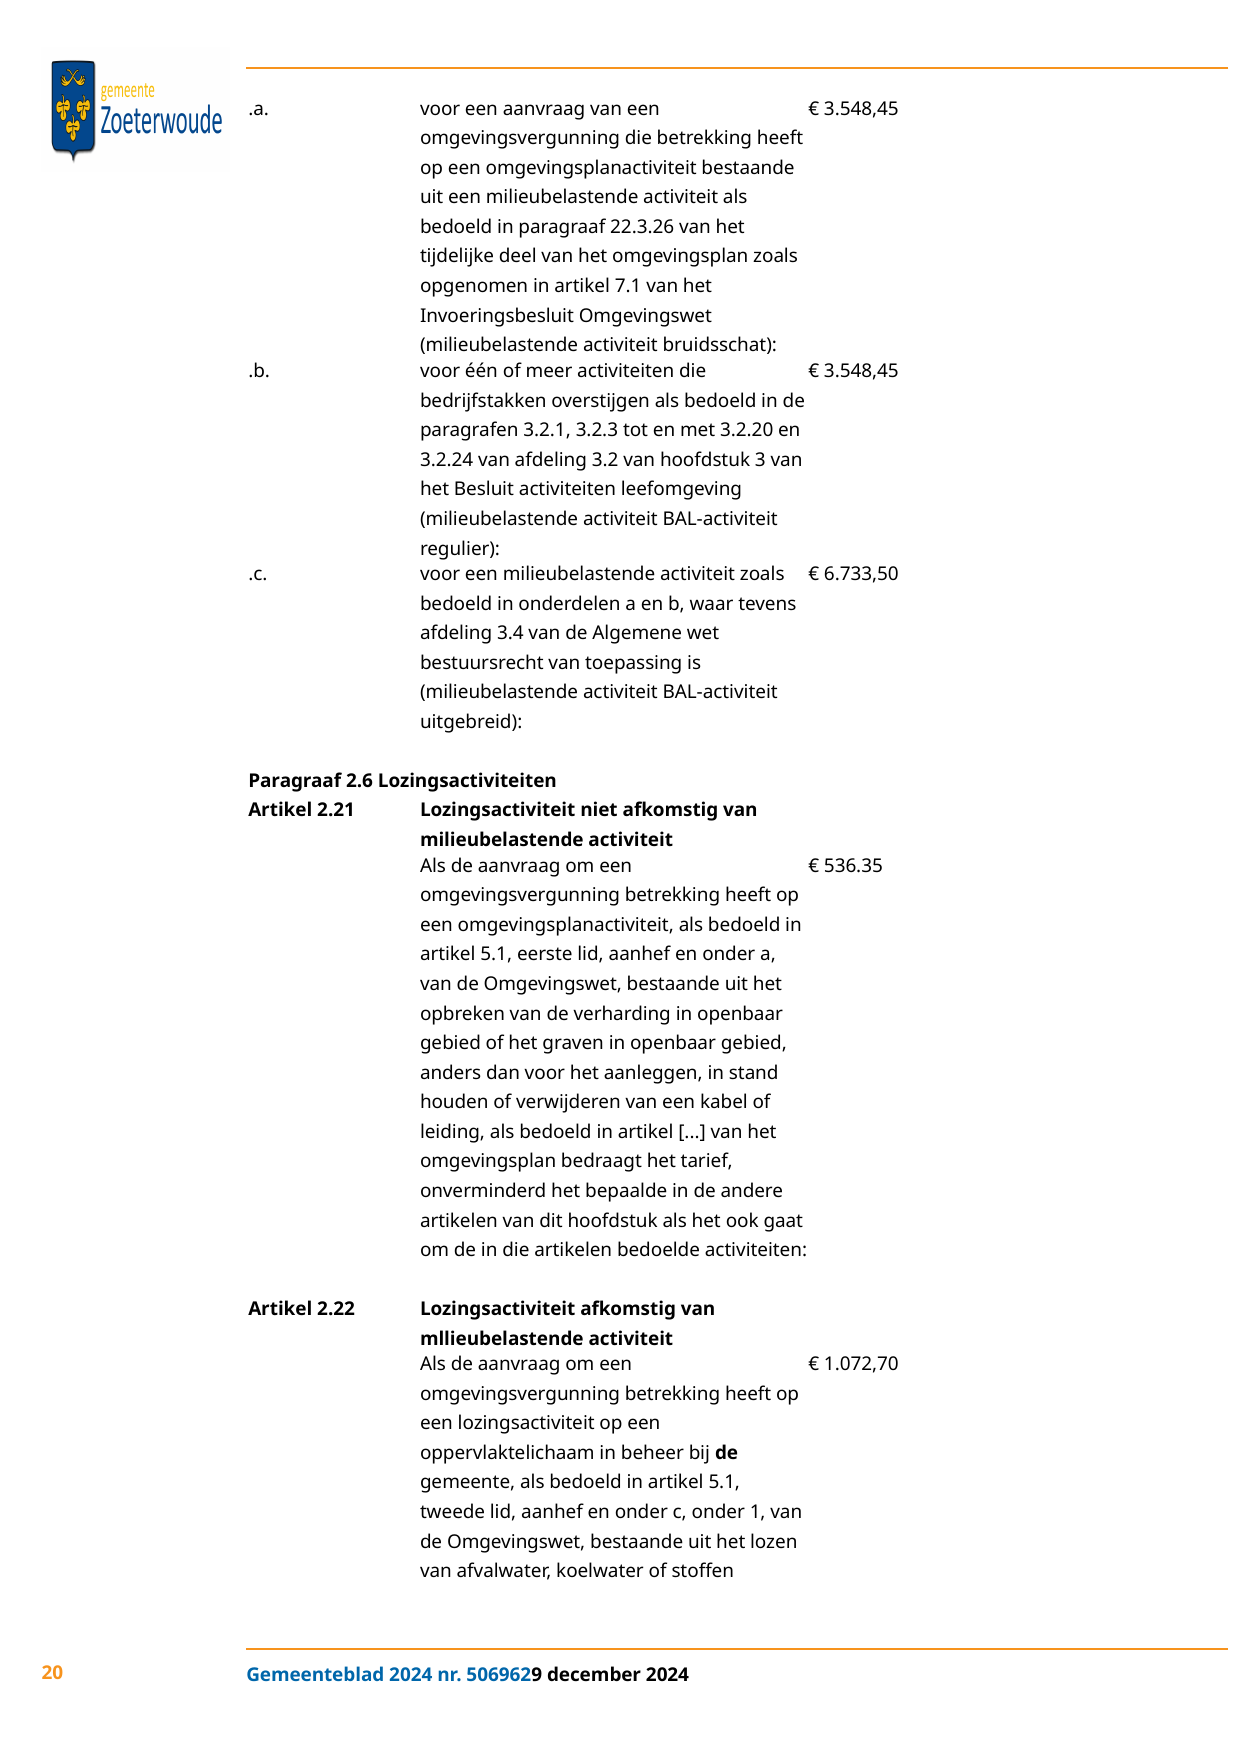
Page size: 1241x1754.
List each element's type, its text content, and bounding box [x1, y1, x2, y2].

table_header Artikel 2.22 [248, 1295, 420, 1350]
table_cell [248, 1350, 420, 1583]
table_cell [980, 560, 1152, 734]
table_cell voor een aanvraag van een omgevingsvergunning die betrekking heeft op een omgevingsplanactiviteit bestaande uit een milieubelastende activiteit als bedoeld in paragraaf 22.3.26 van het tijdelijke deel van het omgevingsplan zoals opgenomen in artikel 7.1 van het Invoeringsbesluit Omgevingswet (milieubelastende activiteit bruidsschat): [420, 95, 808, 357]
table_cell .c. [248, 560, 420, 734]
table_cell [980, 852, 1152, 1262]
picture [41, 47, 231, 172]
table_header [808, 1295, 980, 1350]
table_header Lozingsactiviteit afkomstig van mllieubelastende activiteit [420, 1295, 808, 1350]
table_cell .a. [248, 95, 420, 357]
table_cell .b. [248, 357, 420, 560]
table_cell voor een milieubelastende activiteit zoals bedoeld in onderdelen a en b, waar tevens afdeling 3.4 van de Algemene wet bestuursrecht van toepassing is (milieubelastende activiteit BAL-activiteit uitgebreid): [420, 560, 808, 734]
table_cell € 536.35 [808, 852, 980, 1262]
table_cell [248, 852, 420, 1262]
table_cell Als de aanvraag om een omgevingsvergunning betrekking heeft op een omgevingsplanactiviteit, als bedoeld in artikel 5.1, eerste lid, aanhef en onder a, van de Omgevingswet, bestaande uit het opbreken van de verharding in openbaar gebied of het graven in openbaar gebied, anders dan voor het aanleggen, in stand houden of verwijderen van een kabel of leiding, als bedoeld in artikel [...] van het omgevingsplan bedraagt het tarief, onverminderd het bepaalde in de andere artikelen van dit hoofdstuk als het ook gaat om de in die artikelen bedoelde activiteiten: [420, 852, 808, 1262]
table_header [980, 797, 1152, 852]
table_header [980, 1295, 1152, 1350]
table_cell [980, 95, 1152, 357]
table_cell [980, 357, 1152, 560]
table_cell [980, 1350, 1152, 1583]
table_cell € 6.733,50 [808, 560, 980, 734]
table_header Lozingsactiviteit niet afkomstig van milieubelastende activiteit [420, 797, 808, 852]
text Paragraaf 2.6 Lozingsactiviteiten [248, 767, 1152, 793]
table_cell voor één of meer activiteiten die bedrijfstakken overstijgen als bedoeld in de paragrafen 3.2.1, 3.2.3 tot en met 3.2.20 en 3.2.24 van afdeling 3.2 van hoofdstuk 3 van het Besluit activiteiten leefomgeving (milieubelastende activiteit BAL-activiteit regulier): [420, 357, 808, 560]
table_cell € 3.548,45 [808, 357, 980, 560]
table_header Artikel 2.21 [248, 797, 420, 852]
table_cell Als de aanvraag om een omgevingsvergunning betrekking heeft op een lozingsactiviteit op een oppervlaktelichaam in beheer bij de gemeente, als bedoeld in artikel 5.1, tweede lid, aanhef en onder c, onder 1, van de Omgevingswet, bestaande uit het lozen van afvalwater, koelwater of stoffen [420, 1350, 808, 1583]
table_cell € 3.548,45 [808, 95, 980, 357]
table_header [808, 797, 980, 852]
table_cell € 1.072,70 [808, 1350, 980, 1583]
